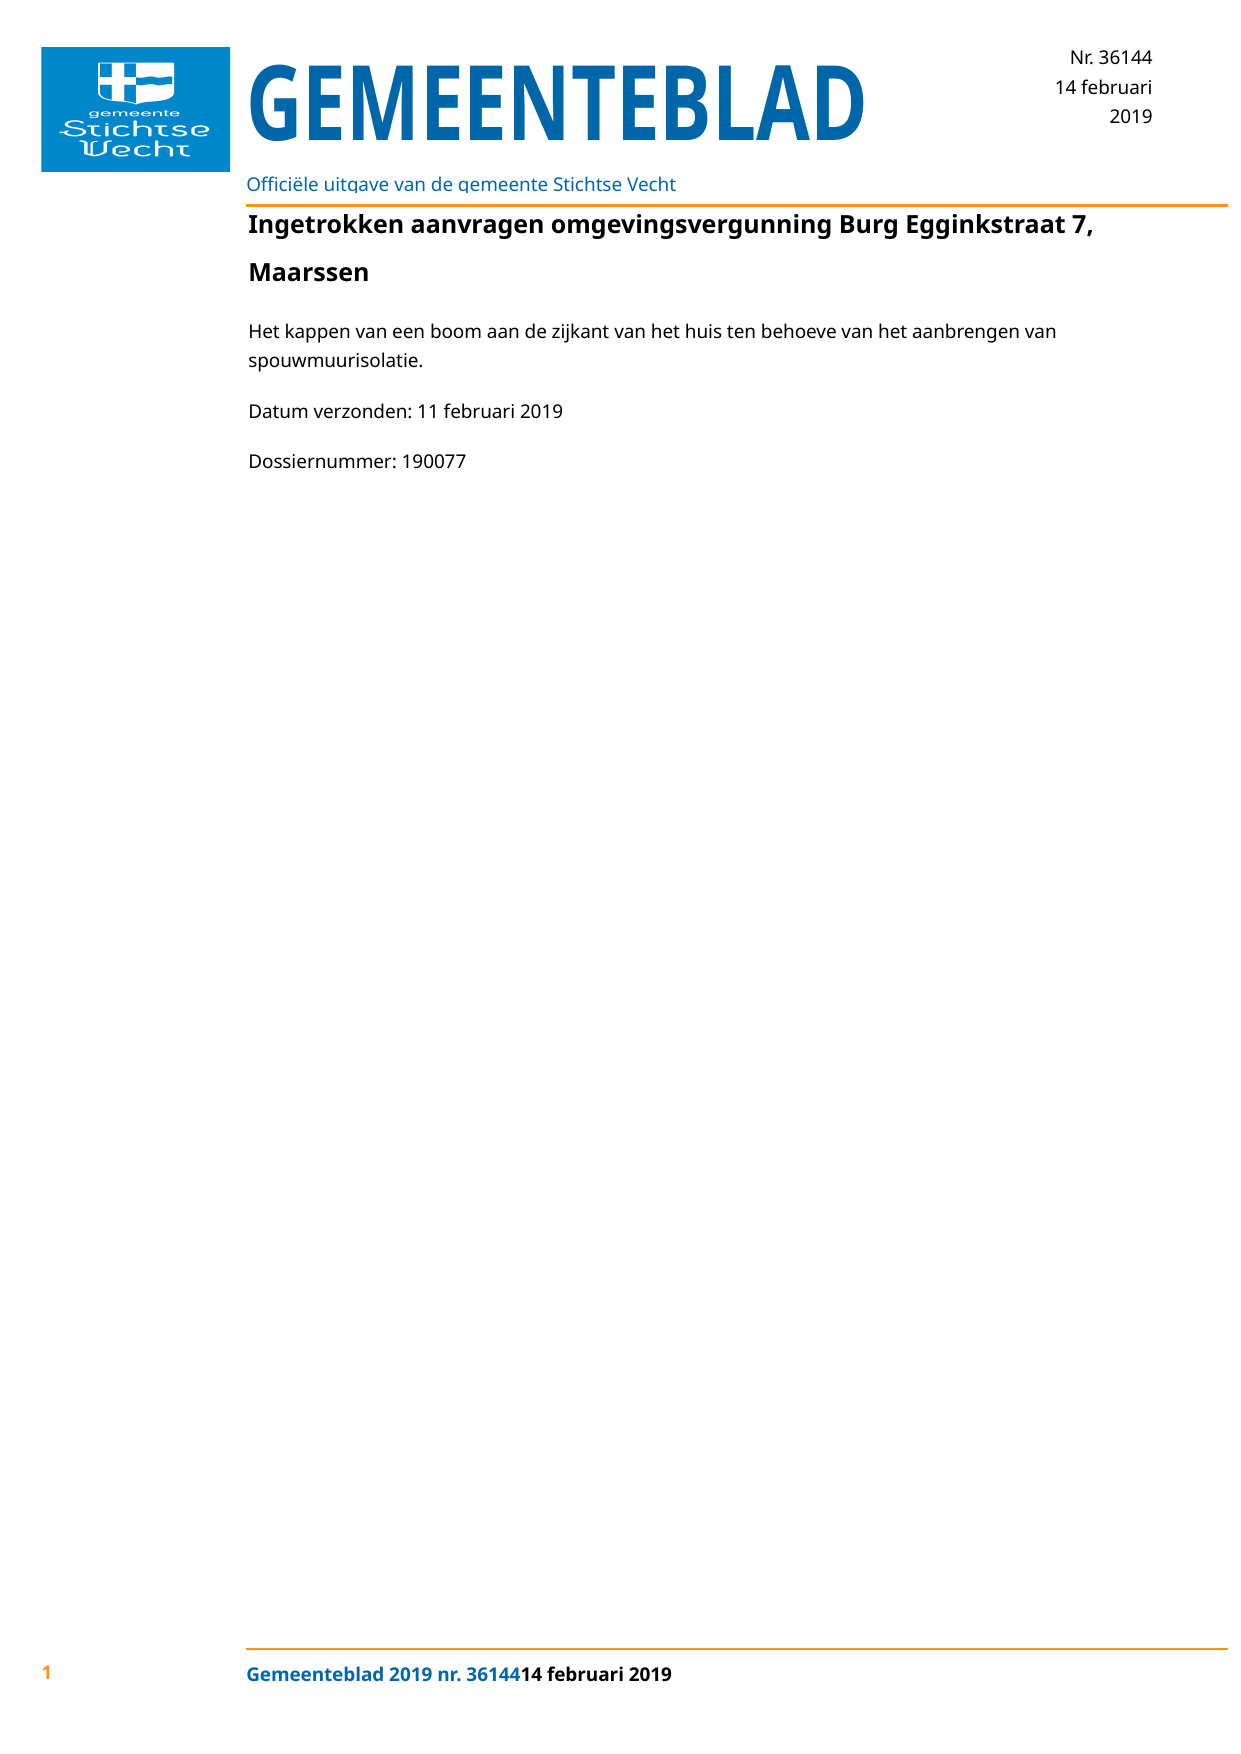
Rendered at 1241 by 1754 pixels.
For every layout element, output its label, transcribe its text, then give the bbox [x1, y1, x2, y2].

text Ingetrokken aanvragen omgevingsvergunning Burg Egginkstraat 7, Maarssen [248, 207, 1152, 288]
picture [137, 63, 174, 103]
text Dossiernummer: 190077 [248, 448, 1152, 474]
text Datum verzonden: 11 februari 2019 [248, 398, 1152, 424]
text Het kappen van een boom aan de zijkant van het huis ten behoeve van het aanbrengen van spouwmuurisolatie. [248, 318, 1152, 373]
picture [99, 63, 135, 101]
